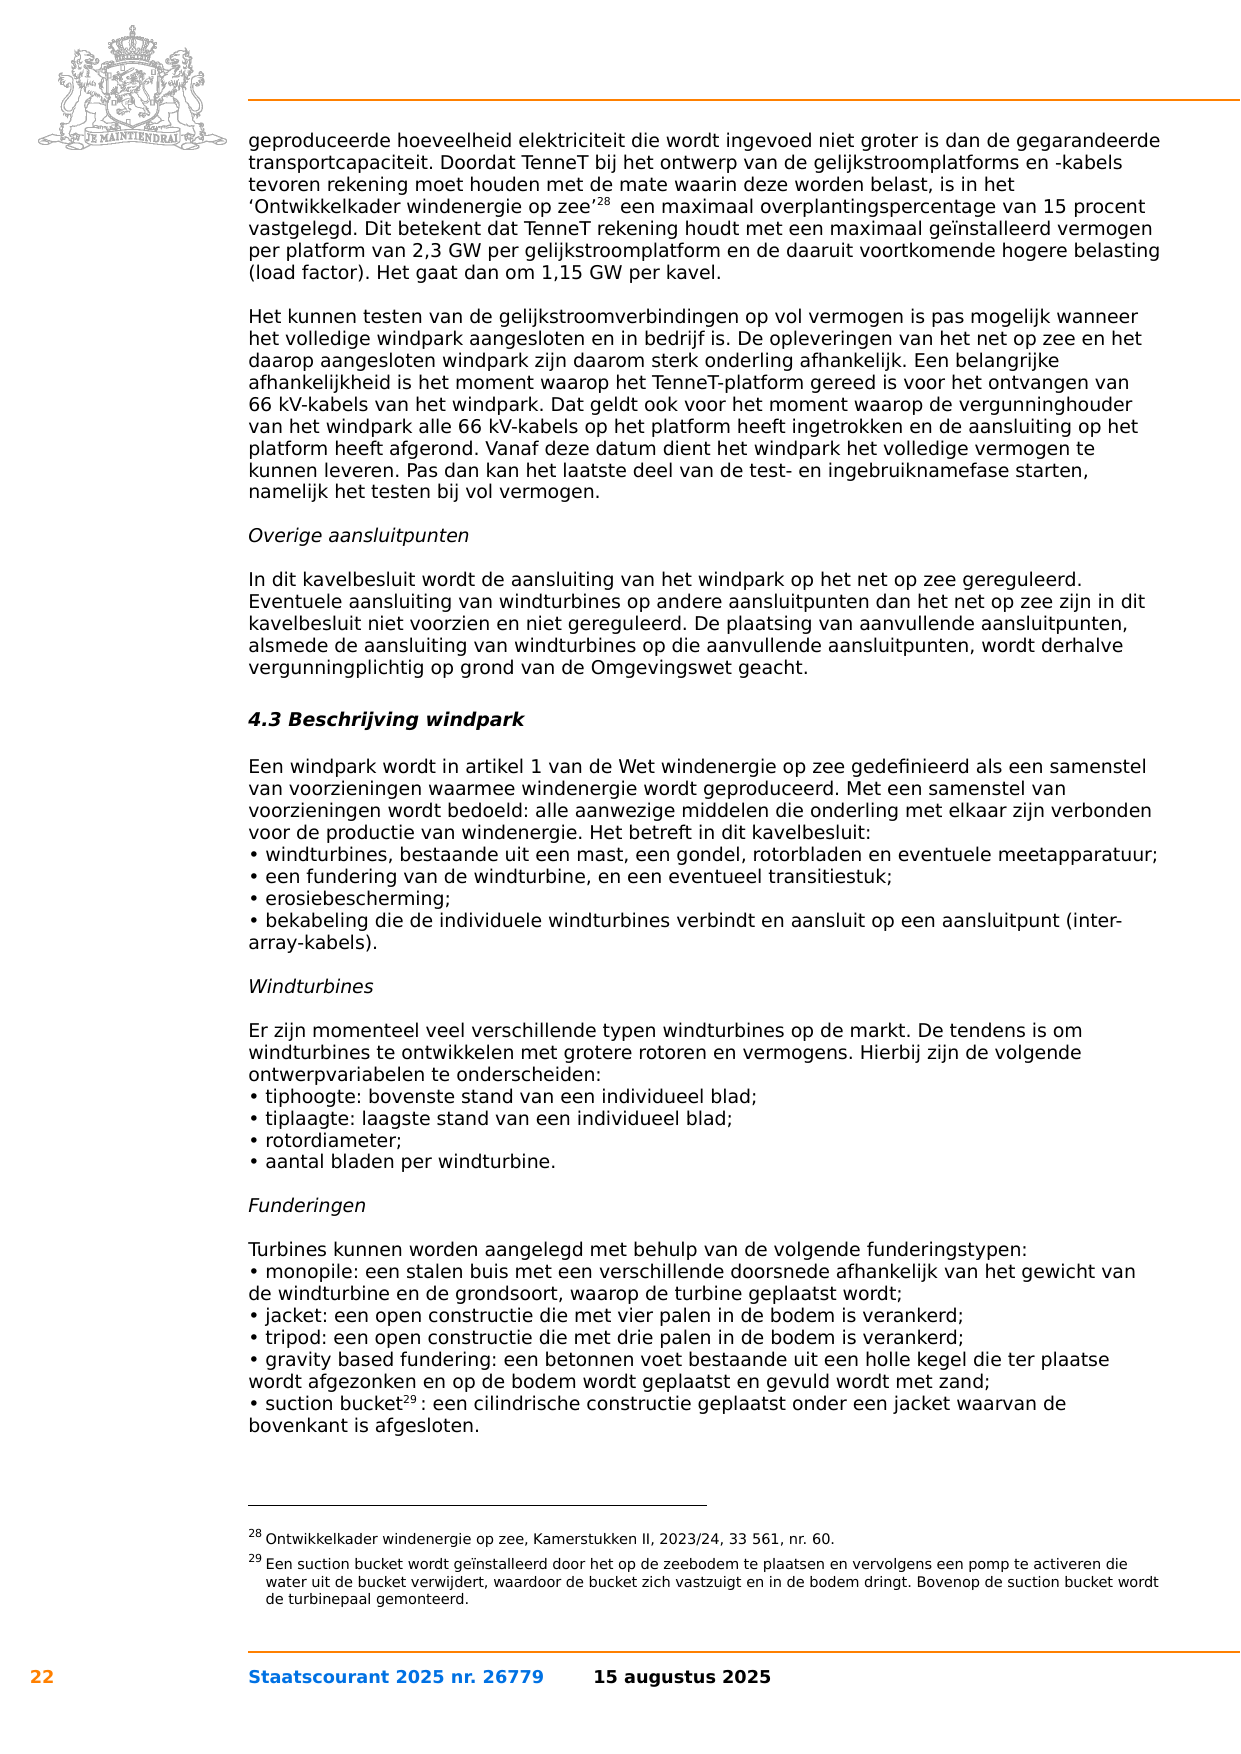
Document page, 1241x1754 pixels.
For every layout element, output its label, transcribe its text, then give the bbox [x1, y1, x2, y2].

text • gravity based fundering: een betonnen voet bestaande uit een holle kegel die ter plaatse wordt afgezonken en op de bodem wordt geplaatst en gevuld wordt met zand; [248, 1349, 1163, 1393]
text Het kunnen testen van de gelijkstroomverbindingen op vol vermogen is pas mogelijk wanneer het volledige windpark aangesloten en in bedrijf is. De opleveringen van het net op zee en het daarop aangesloten windpark zijn daarom sterk onderling afhankelijk. Een belangrijke afhankelijkheid is het moment waarop het TenneT-platform gereed is voor het ontvangen van 66 kV-kabels van het windpark. Dat geldt ook voor het moment waarop de vergunninghouder van het windpark alle 66 kV-kabels op het platform heeft ingetrokken en de aansluiting op het platform heeft afgerond. Vanaf deze datum dient het windpark het volledige vermogen te kunnen leveren. Pas dan kan het laatste deel van de test- en ingebruiknamefase starten, namelijk het testen bij vol vermogen. [248, 306, 1163, 503]
text Ontwikkelkader windenergie op zee, Kamerstukken II, 2023/24, 33 561, nr. 60. [248, 1527, 1163, 1549]
text • een fundering van de windturbine, en een eventueel transitiestuk; [248, 866, 1163, 888]
text Er zijn momenteel veel verschillende typen windturbines op de markt. De tendens is om windturbines te ontwikkelen met grotere rotoren en vermogens. Hierbij zijn de volgende ontwerpvariabelen te onderscheiden: [248, 1019, 1163, 1086]
text • suction bucket: een cilindrische constructie geplaatst onder een jacket waarvan de bovenkant is afgesloten. [248, 1393, 1163, 1437]
picture [38, 25, 227, 150]
text • tripod: een open constructie die met drie palen in de bodem is verankerd; [248, 1327, 1163, 1349]
text • jacket: een open constructie die met vier palen in de bodem is verankerd; [248, 1305, 1163, 1327]
subtitle Funderingen [248, 1195, 1163, 1217]
subtitle Overige aansluitpunten [248, 525, 1163, 547]
text Turbines kunnen worden aangelegd met behulp van de volgende funderingstypen: [248, 1239, 1163, 1261]
text geproduceerde hoeveelheid elektriciteit die wordt ingevoed niet groter is dan de gegarandeerde transportcapaciteit. Doordat TenneT bij het ontwerp van de gelijkstroomplatforms en -kabels tevoren rekening moet houden met de mate waarin deze worden belast, is in het ‘Ontwikkelkader windenergie op zee’ een maximaal overplantingspercentage van 15 procent vastgelegd. Dit betekent dat TenneT rekening houdt met een maximaal geïnstalleerd vermogen per platform van 2,3 GW per gelijkstroomplatform en de daaruit voortkomende hogere belasting (load factor). Het gaat dan om 1,15 GW per kavel. [248, 130, 1163, 284]
text • tiphoogte: bovenste stand van een individueel blad; [248, 1086, 1163, 1107]
text • aantal bladen per windturbine. [248, 1151, 1163, 1173]
subtitle 4.3 Beschrijving windpark [248, 709, 1163, 731]
subtitle Windturbines [248, 976, 1163, 998]
text • tiplaagte: laagste stand van een individueel blad; [248, 1107, 1163, 1129]
text • rotordiameter; [248, 1129, 1163, 1151]
text • bekabeling die de individuele windturbines verbindt en aansluit op een aansluitpunt (inter-array-kabels). [248, 910, 1163, 954]
text • windturbines, bestaande uit een mast, een gondel, rotorbladen en eventuele meetapparatuur; [248, 844, 1163, 866]
text • monopile: een stalen buis met een verschillende doorsnede afhankelijk van het gewicht van de windturbine en de grondsoort, waarop de turbine geplaatst wordt; [248, 1261, 1163, 1305]
text Een windpark wordt in artikel 1 van de Wet windenergie op zee gedefinieerd als een samenstel van voorzieningen waarmee windenergie wordt geproduceerd. Met een samenstel van voorzieningen wordt bedoeld: alle aanwezige middelen die onderling met elkaar zijn verbonden voor de productie van windenergie. Het betreft in dit kavelbesluit: [248, 756, 1163, 844]
text In dit kavelbesluit wordt de aansluiting van het windpark op het net op zee gereguleerd. Eventuele aansluiting van windturbines op andere aansluitpunten dan het net op zee zijn in dit kavelbesluit niet voorzien en niet gereguleerd. De plaatsing van aanvullende aansluitpunten, alsmede de aansluiting van windturbines op die aanvullende aansluitpunten, wordt derhalve vergunningplichtig op grond van de Omgevingswet geacht. [248, 569, 1163, 679]
text • erosiebescherming; [248, 888, 1163, 910]
text Een suction bucket wordt geïnstalleerd door het op de zeebodem te plaatsen en vervolgens een pomp te activeren die water uit de bucket verwijdert, waardoor de bucket zich vastzuigt en in de bodem dringt. Bovenop de suction bucket wordt de turbinepaal gemonteerd. [248, 1552, 1163, 1608]
